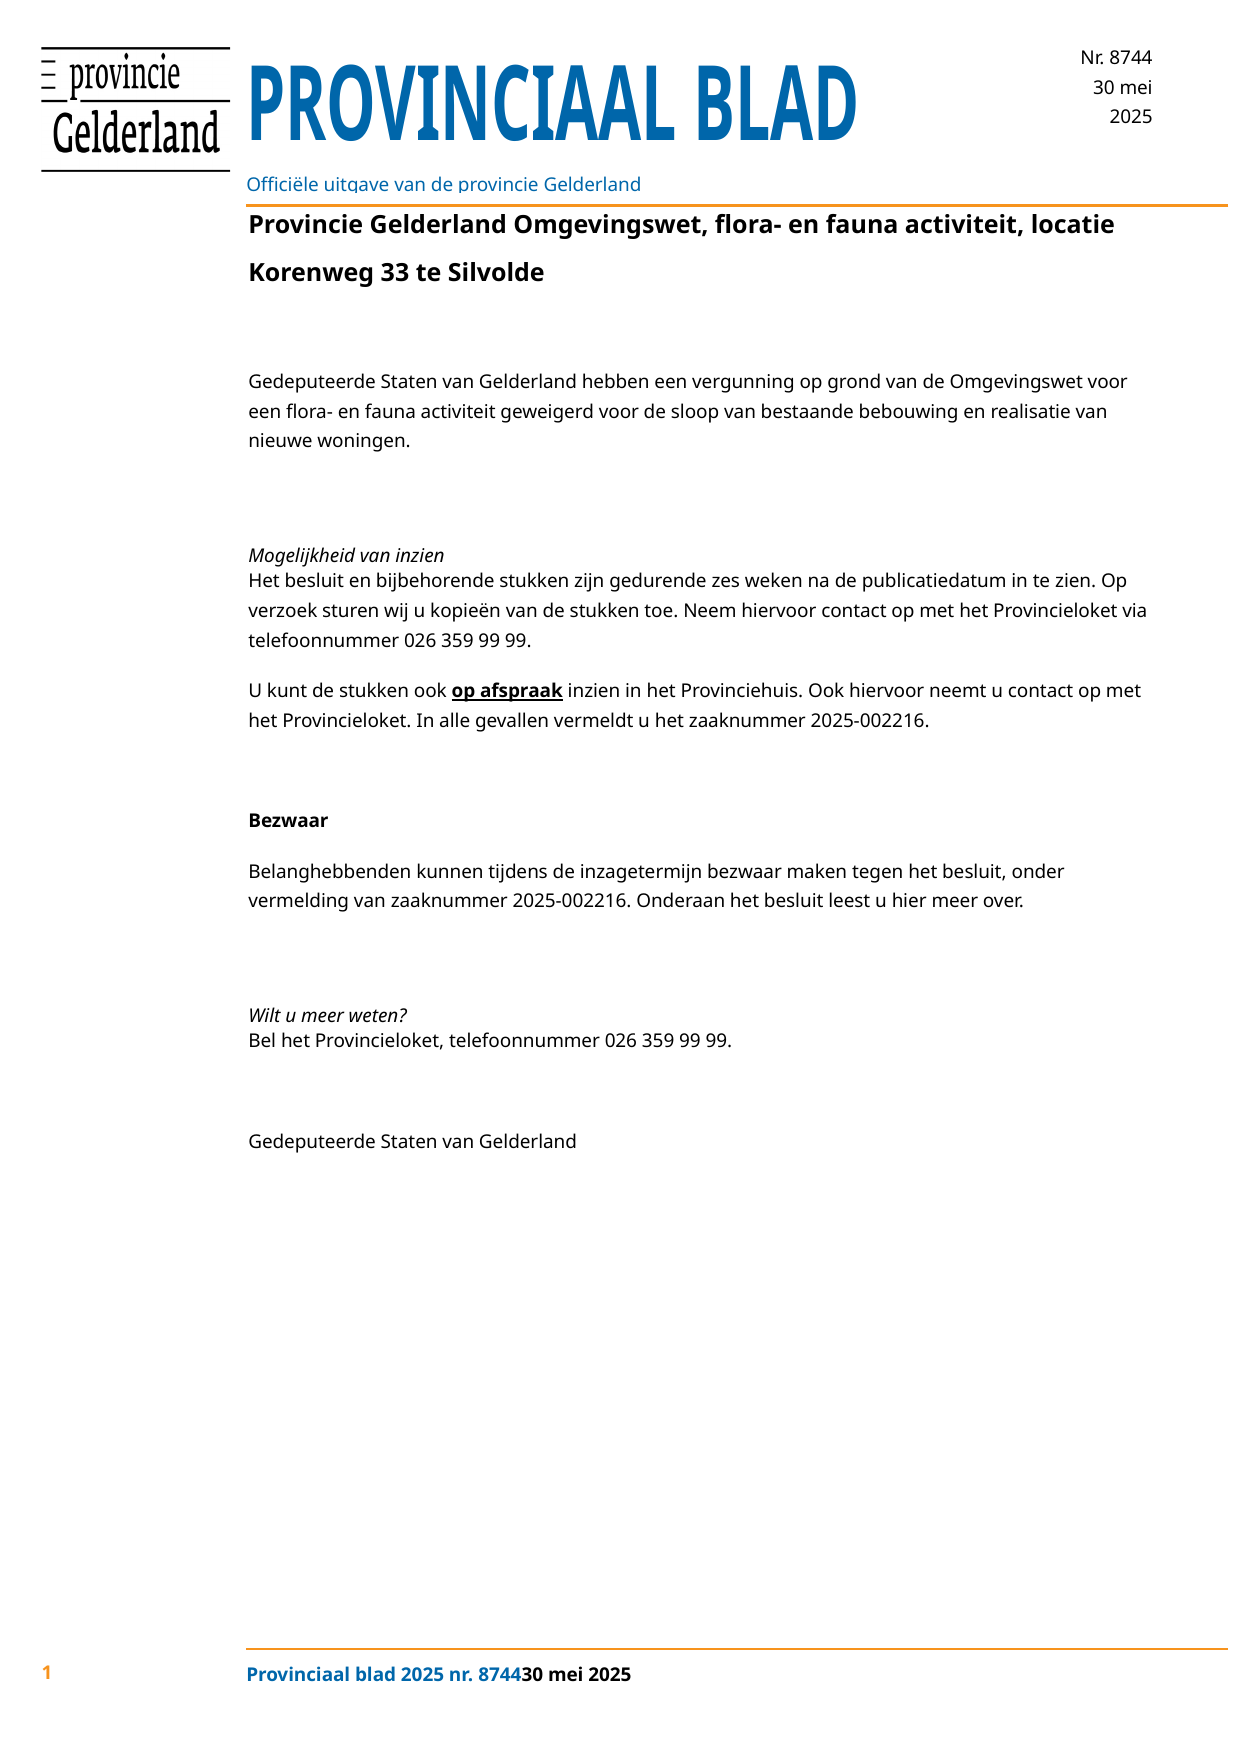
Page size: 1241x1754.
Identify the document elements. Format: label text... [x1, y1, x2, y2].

text Mogelijkheid van inzien [248, 542, 1152, 568]
text U kunt de stukken ook op afspraak inzien in het Provinciehuis. Ook hiervoor neemt u contact op met het Provincieloket. In alle gevallen vermeldt u het zaaknummer 2025-002216. [248, 677, 1152, 732]
picture [41, 47, 231, 172]
text Bezwaar [248, 808, 1152, 833]
text Provincie Gelderland Omgevingswet, flora- en fauna activiteit, locatie Korenweg 33 te Silvolde [248, 207, 1152, 288]
text Belanghebbenden kunnen tijdens de inzagetermijn bezwaar maken tegen het besluit, onder vermelding van zaaknummer 2025-002216. Onderaan het besluit leest u hier meer over. [248, 858, 1152, 913]
text Het besluit en bijbehorende stukken zijn gedurende zes weken na de publicatiedatum in te zien. Op verzoek sturen wij u kopieën van de stukken toe. Neem hiervoor contact op met het Provincieloket via telefoonnummer 026 359 99 99. [248, 568, 1152, 652]
text Gedeputeerde Staten van Gelderland hebben een vergunning op grond van de Omgevingswet voor een flora- en fauna activiteit geweigerd voor de sloop van bestaande bebouwing en realisatie van nieuwe woningen. [248, 368, 1152, 453]
text Wilt u meer weten? [248, 1002, 1152, 1028]
text Bel het Provincieloket, telefoonnummer 026 359 99 99. [248, 1028, 1152, 1053]
text Gedeputeerde Staten van Gelderland [248, 1128, 1152, 1154]
